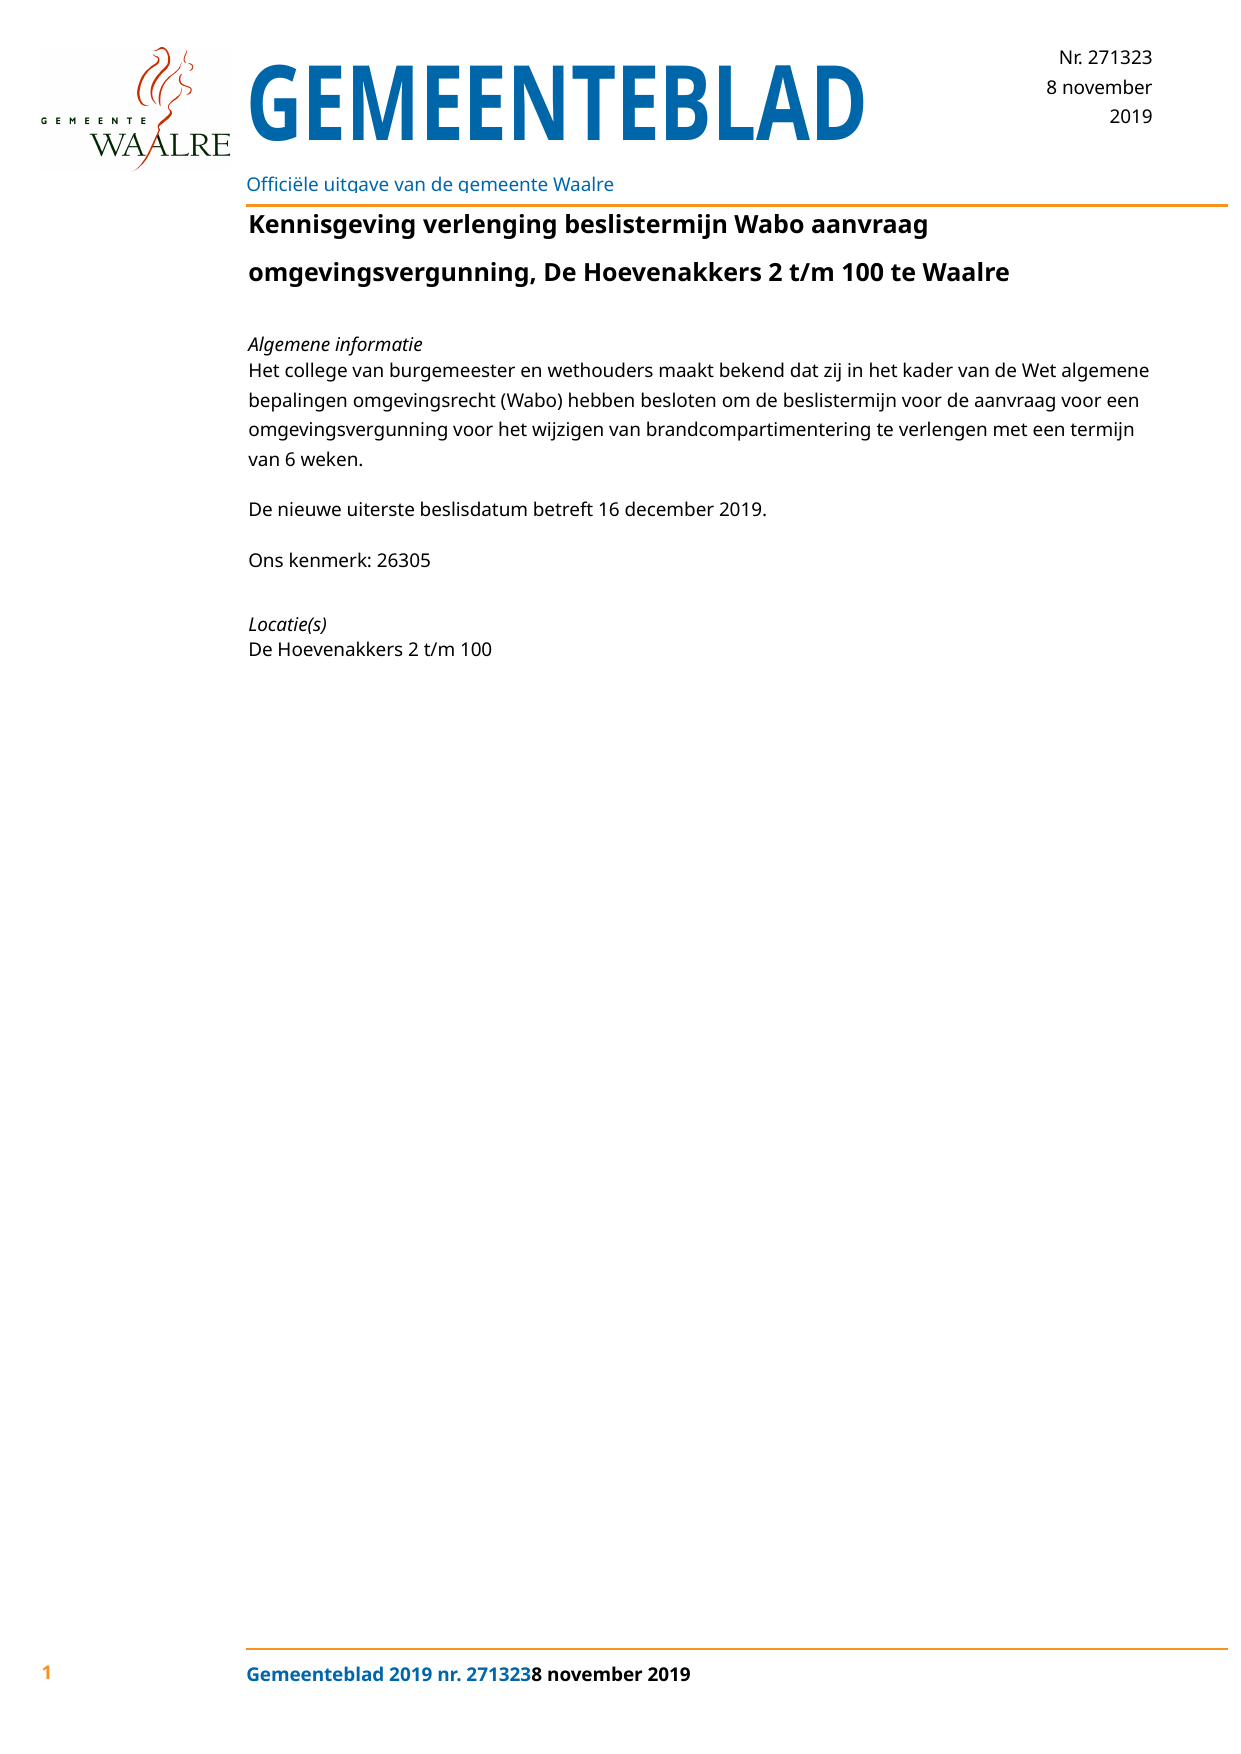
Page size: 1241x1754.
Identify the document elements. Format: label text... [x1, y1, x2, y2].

text De nieuwe uiterste beslisdatum betreft 16 december 2019. [248, 496, 1152, 522]
text Locatie(s) [248, 611, 1152, 636]
text Algemene informatie [248, 331, 1152, 357]
text Kennisgeving verlenging beslistermijn Wabo aanvraag omgevingsvergunning, De Hoevenakkers 2 t/m 100 te Waalre [248, 207, 1152, 288]
text Het college van burgemeester en wethouders maakt bekend dat zij in het kader van de Wet algemene bepalingen omgevingsrecht (Wabo) hebben besloten om de beslistermijn voor de aanvraag voor een omgevingsvergunning voor het wijzigen van brandcompartimentering te verlengen met een termijn van 6 weken. [248, 357, 1152, 472]
text De Hoevenakkers 2 t/m 100 [248, 636, 1152, 662]
text Ons kenmerk: 26305 [248, 547, 1152, 572]
picture [41, 47, 231, 172]
